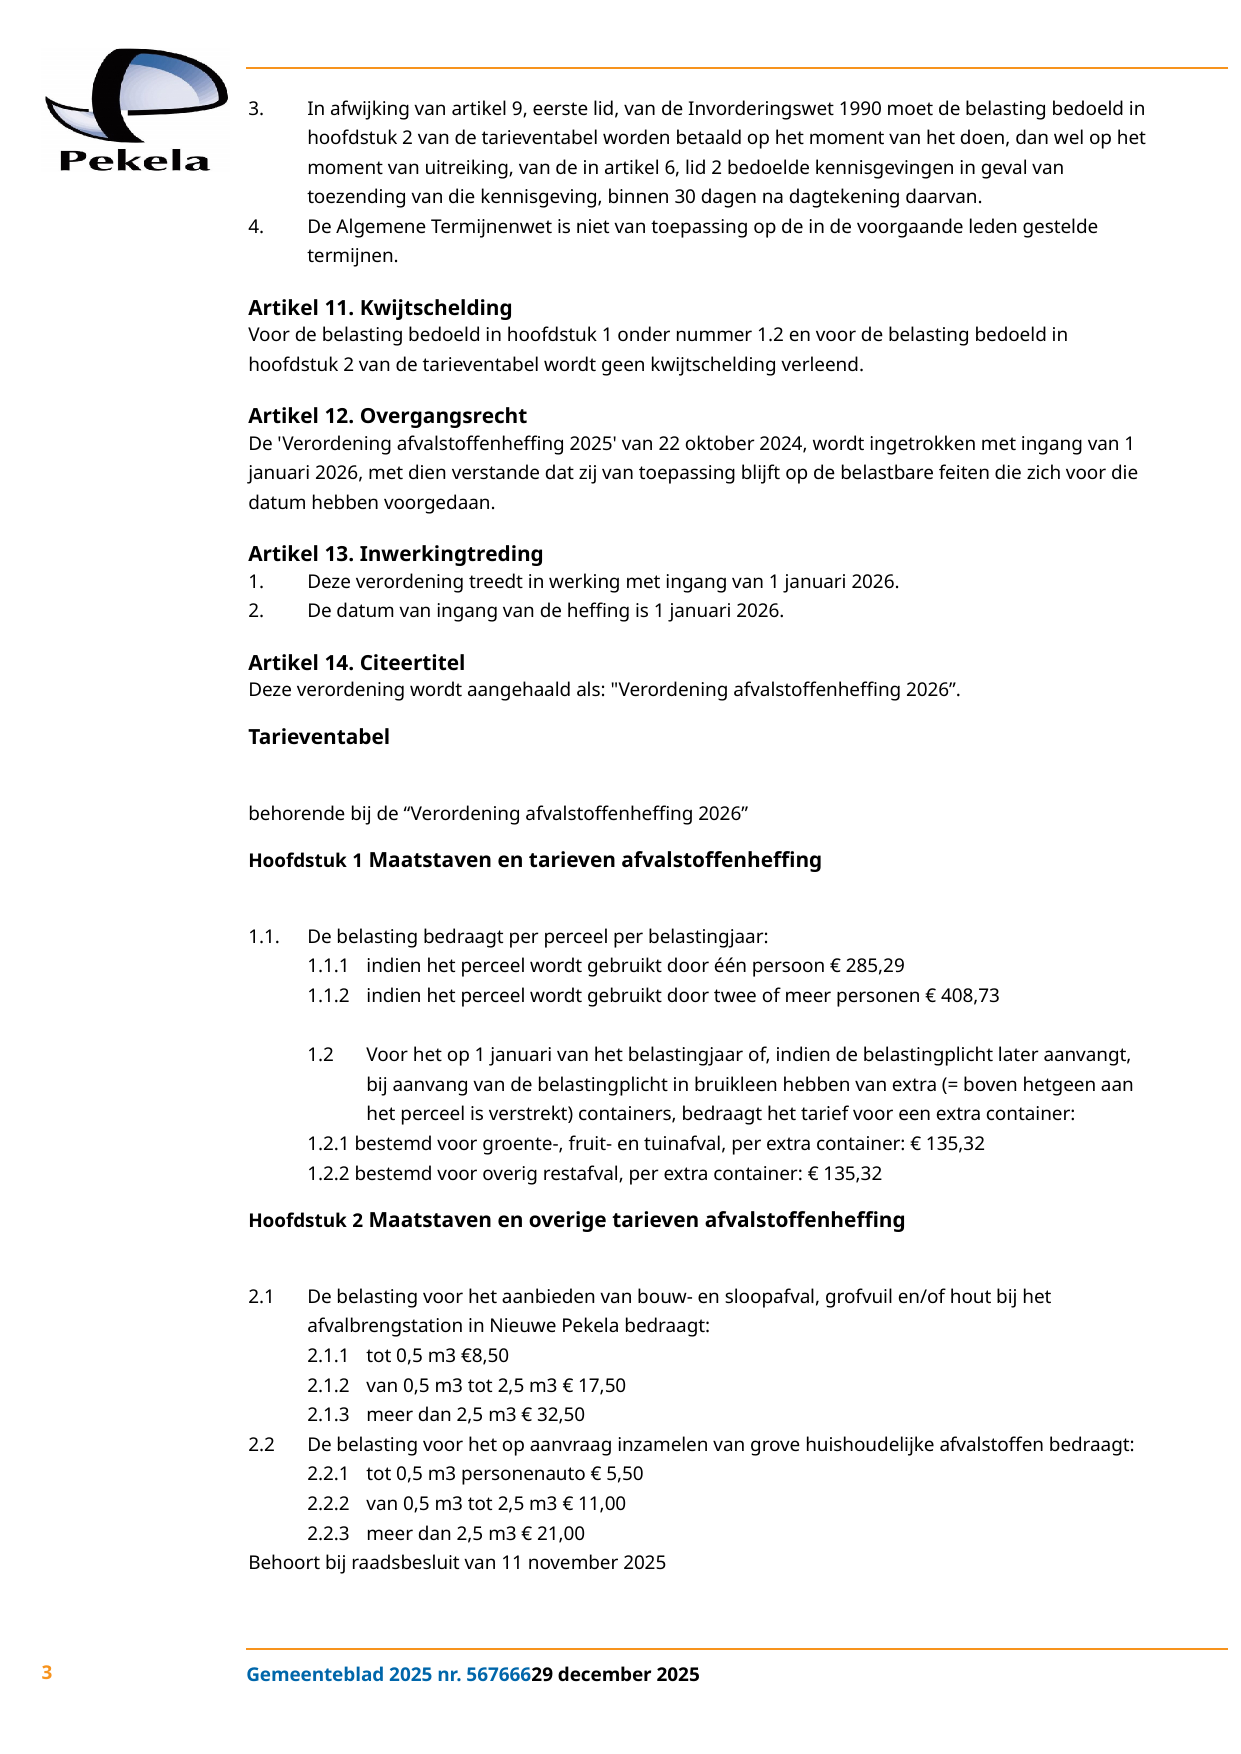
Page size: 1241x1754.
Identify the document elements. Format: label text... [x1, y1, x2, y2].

text Deze verordening wordt aangehaald als: "Verordening afvalstoffenheffing 2026”. [248, 676, 1152, 702]
list meer dan 2,5 m3 € 21,00 [307, 1520, 1152, 1546]
text Artikel 11. Kwijtschelding [248, 293, 1152, 322]
text Hoofdstuk 2 Maatstaven en overige tarieven afvalstoffenheffing [248, 1205, 1152, 1234]
text Tarieventabel [248, 722, 1152, 751]
list van 0,5 m3 tot 2,5 m3 € 17,50 [307, 1372, 1152, 1398]
list indien het perceel wordt gebruikt door twee of meer personen € 408,73 [307, 982, 1152, 1008]
text Voor de belasting bedoeld in hoofdstuk 1 onder nummer 1.2 en voor de belasting bedoeld in hoofdstuk 2 van de tarieventabel wordt geen kwijtschelding verleend. [248, 322, 1152, 377]
list indien het perceel wordt gebruikt door één persoon € 285,29 [307, 953, 1152, 978]
list 1.2.1 bestemd voor groente-, fruit- en tuinafval, per extra container: € 135,32 [248, 1130, 1152, 1156]
list tot 0,5 m3 personenauto € 5,50 [307, 1461, 1152, 1486]
text behorende bij de “Verordening afvalstoffenheffing 2026” [248, 800, 1152, 826]
list De Algemene Termijnenwet is niet van toepassing op de in de voorgaande leden gestelde termijnen. [248, 213, 1152, 268]
list Voor het op 1 januari van het belastingjaar of, indien de belastingplicht later aanvangt, bij aanvang van de belastingplicht in bruikleen hebben van extra (= boven hetgeen aan het perceel is verstrekt) containers, bedraagt het tarief voor een extra container: [307, 1041, 1152, 1126]
list 1.2.2 bestemd voor overig restafval, per extra container: € 135,32 [248, 1160, 1152, 1186]
list tot 0,5 m3 €8,50 [307, 1342, 1152, 1368]
list meer dan 2,5 m3 € 32,50 [307, 1401, 1152, 1427]
list De belasting voor het aanbieden van bouw- en sloopafval, grofvuil en/of hout bij het afvalbrengstation in Nieuwe Pekela bedraagt: [248, 1283, 1152, 1338]
text Behoort bij raadsbesluit van 11 november 2025 [248, 1549, 1152, 1575]
text Hoofdstuk 1 Maatstaven en tarieven afvalstoffenheffing [248, 845, 1152, 874]
list De belasting bedraagt per perceel per belastingjaar: [248, 923, 1152, 949]
text De 'Verordening afvalstoffenheffing 2025' van 22 oktober 2024, wordt ingetrokken met ingang van 1 januari 2026, met dien verstande dat zij van toepassing blijft op de belastbare feiten die zich voor die datum hebben voorgedaan. [248, 430, 1152, 515]
list De belasting voor het op aanvraag inzamelen van grove huishoudelijke afvalstoffen bedraagt: [248, 1431, 1152, 1457]
list van 0,5 m3 tot 2,5 m3 € 11,00 [307, 1490, 1152, 1516]
text Artikel 14. Citeertitel [248, 648, 1152, 676]
text Artikel 13. Inwerkingtreding [248, 539, 1152, 568]
list Deze verordening treedt in werking met ingang van 1 januari 2026. [248, 568, 1152, 594]
text Artikel 12. Overgangsrecht [248, 402, 1152, 430]
list In afwijking van artikel 9, eerste lid, van de Invorderingswet 1990 moet de belasting bedoeld in hoofdstuk 2 van de tarieventabel worden betaald op het moment van het doen, dan wel op het moment van uitreiking, van de in artikel 6, lid 2 bedoelde kennisgevingen in geval van toezending van die kennisgeving, binnen 30 dagen na dagtekening daarvan. [248, 95, 1152, 209]
list De datum van ingang van de heffing is 1 januari 2026. [248, 598, 1152, 623]
picture [41, 47, 231, 172]
